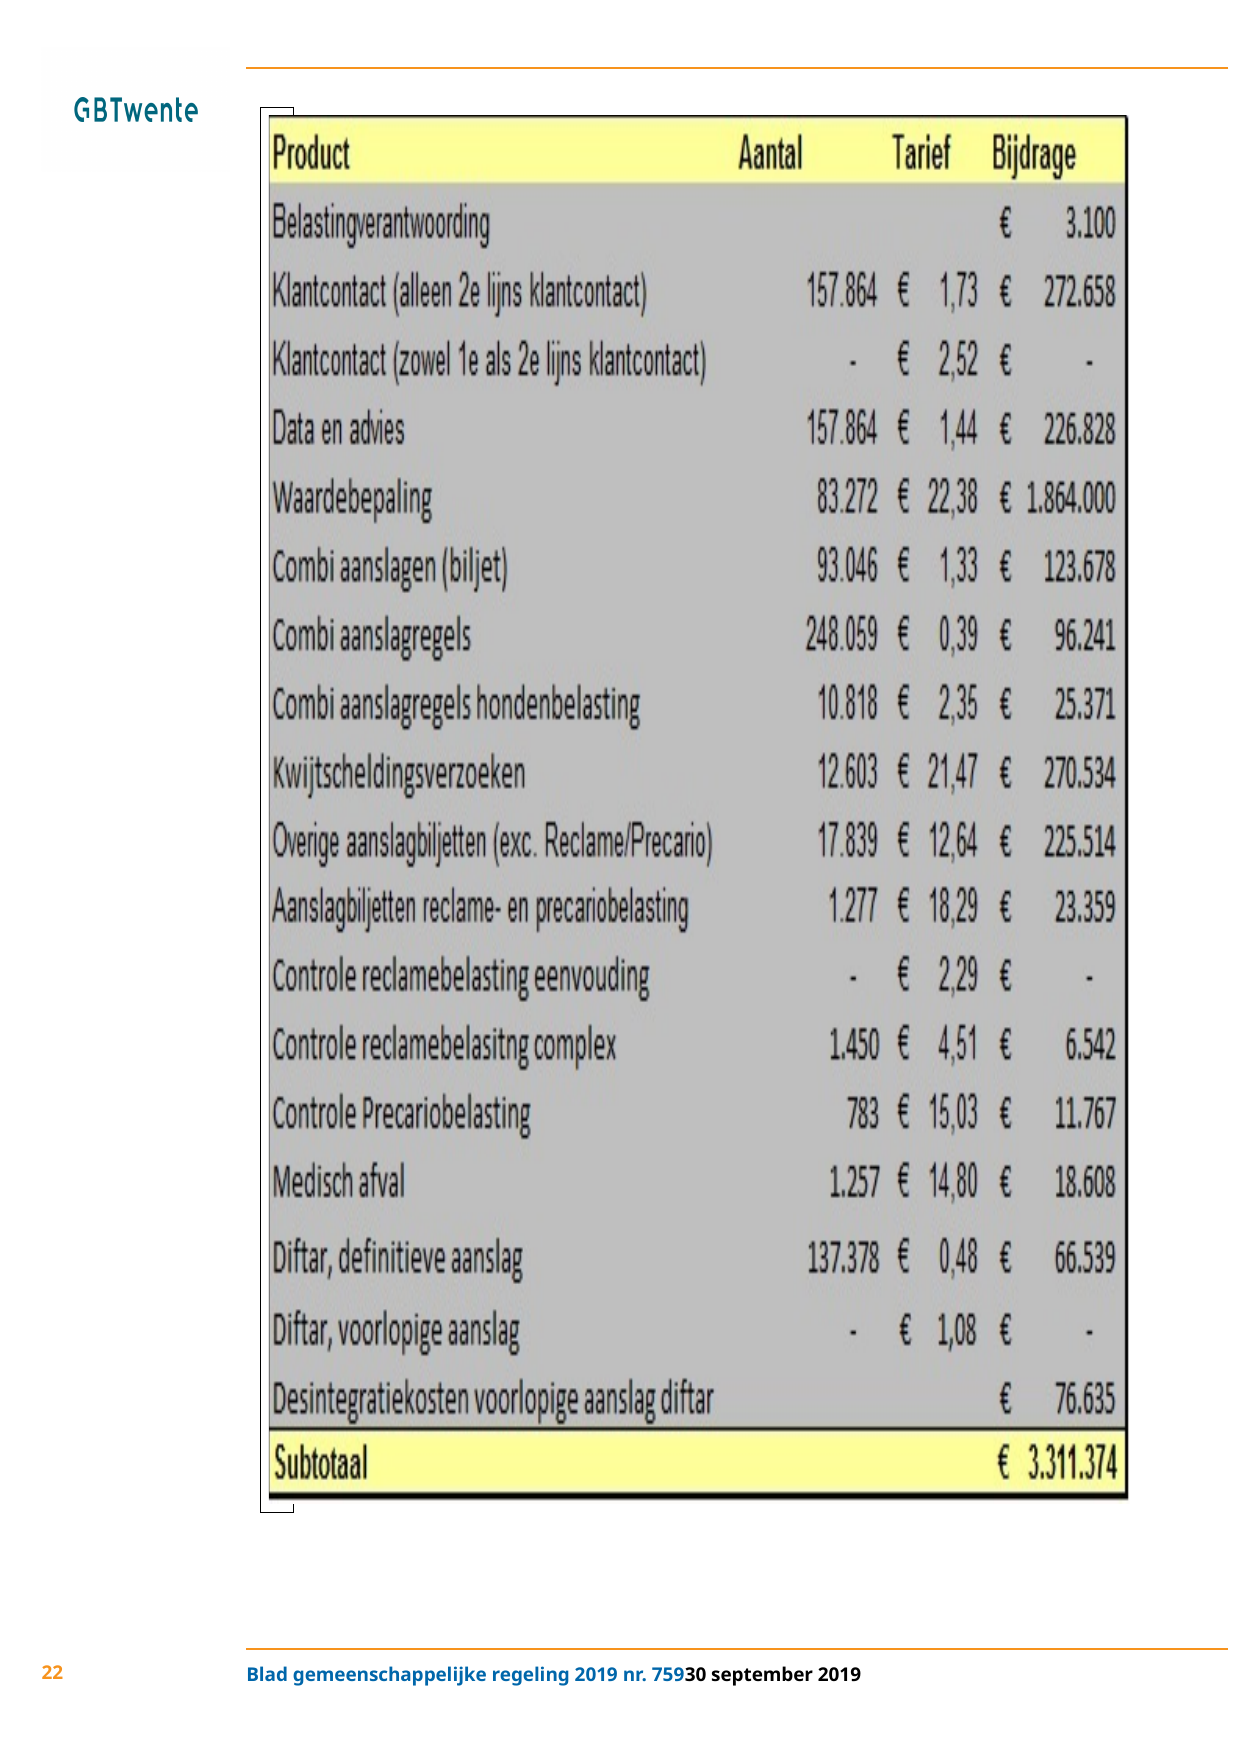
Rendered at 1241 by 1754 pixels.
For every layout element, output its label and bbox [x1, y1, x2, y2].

picture [41, 47, 231, 172]
picture [268, 115, 1130, 1504]
